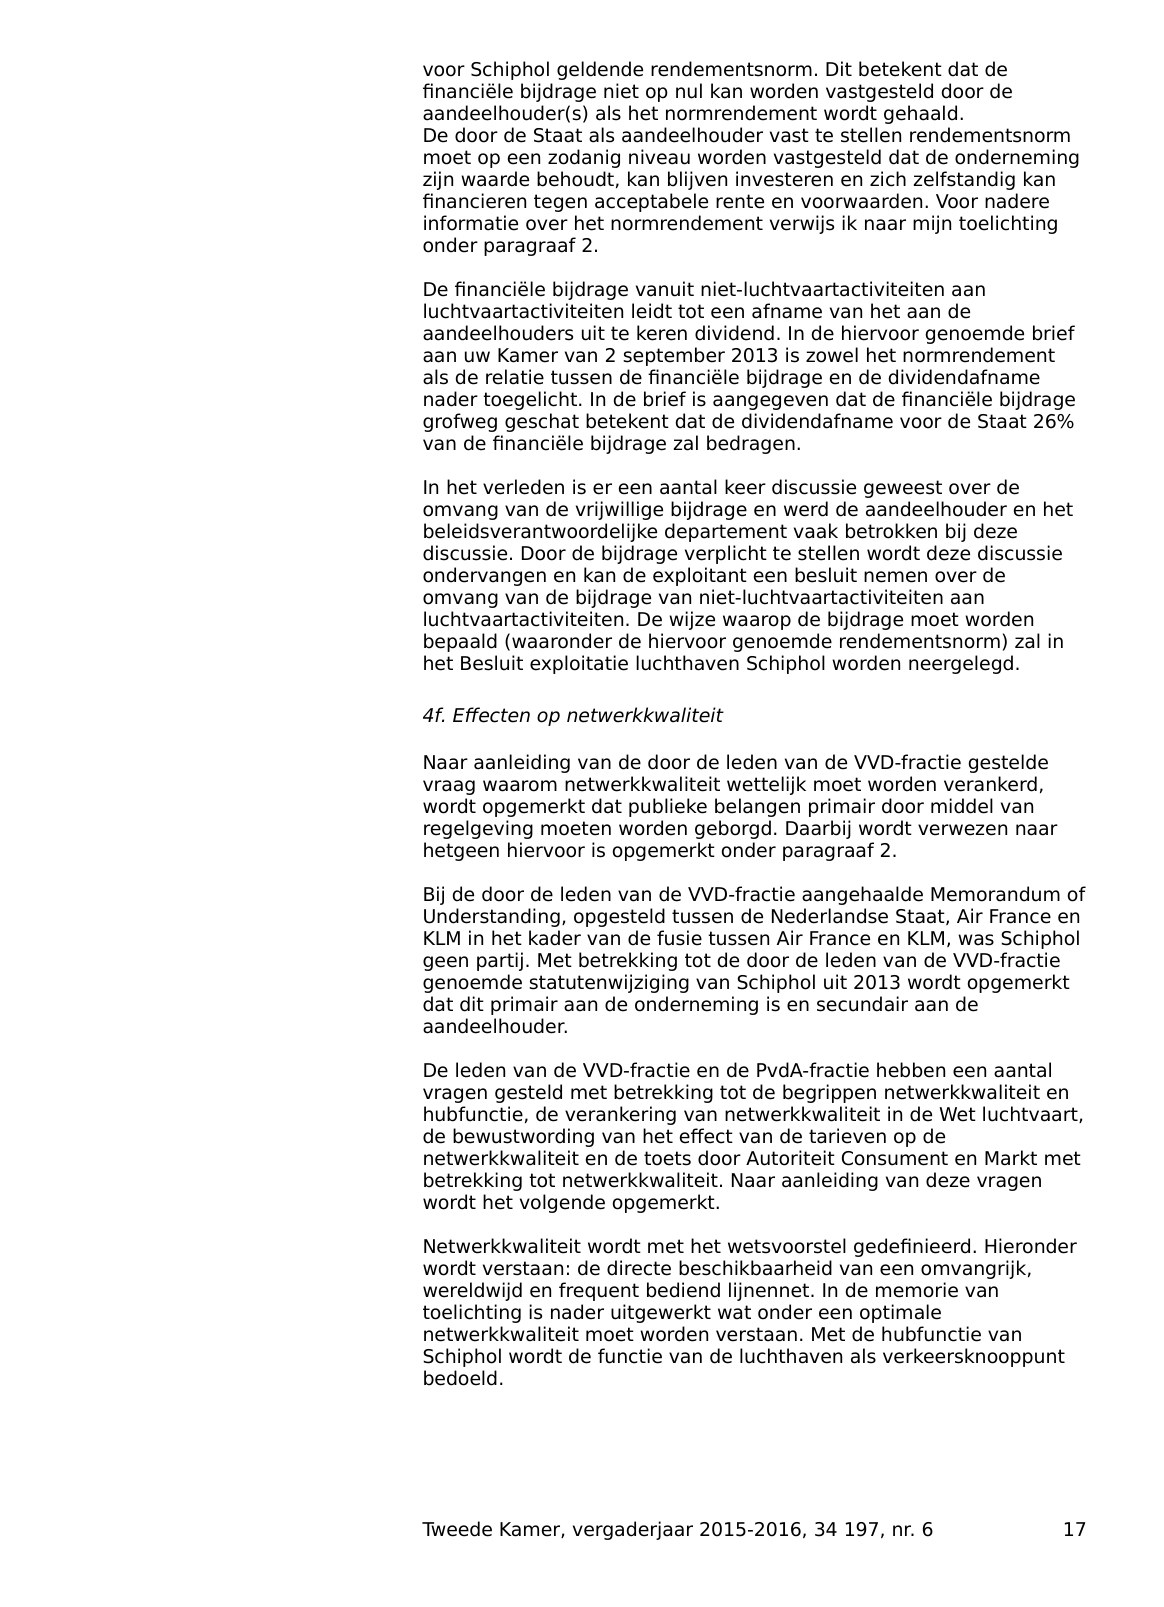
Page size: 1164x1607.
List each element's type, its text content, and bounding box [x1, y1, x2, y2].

text Naar aanleiding van de door de leden van de VVD-fractie gestelde vraag waarom netwerkkwaliteit wettelijk moet worden verankerd, wordt opgemerkt dat publieke belangen primair door middel van regelgeving moeten worden geborgd. Daarbij wordt verwezen naar hetgeen hiervoor is opgemerkt onder paragraaf 2. [422, 752, 1087, 862]
text In het verleden is er een aantal keer discussie geweest over de omvang van de vrijwillige bijdrage en werd de aandeelhouder en het beleidsverantwoordelijke departement vaak betrokken bij deze discussie. Door de bijdrage verplicht te stellen wordt deze discussie ondervangen en kan de exploitant een besluit nemen over de omvang van de bijdrage van niet-luchtvaartactiviteiten aan luchtvaartactiviteiten. De wijze waarop de bijdrage moet worden bepaald (waaronder de hiervoor genoemde rendementsnorm) zal in het Besluit exploitatie luchthaven Schiphol worden neergelegd. [422, 477, 1087, 675]
text De door de Staat als aandeelhouder vast te stellen rendementsnorm moet op een zodanig niveau worden vastgesteld dat de onderneming zijn waarde behoudt, kan blijven investeren en zich zelfstandig kan financieren tegen acceptabele rente en voorwaarden. Voor nadere informatie over het normrendement verwijs ik naar mijn toelichting onder paragraaf 2. [422, 125, 1087, 257]
text De financiële bijdrage vanuit niet-luchtvaartactiviteiten aan luchtvaartactiviteiten leidt tot een afname van het aan de aandeelhouders uit te keren dividend. In de hiervoor genoemde brief aan uw Kamer van 2 september 2013 is zowel het normrendement als de relatie tussen de financiële bijdrage en de dividendafname nader toegelicht. In de brief is aangegeven dat de financiële bijdrage grofweg geschat betekent dat de dividendafname voor de Staat 26% van de financiële bijdrage zal bedragen. [422, 279, 1087, 455]
text voor Schiphol geldende rendementsnorm. Dit betekent dat de financiële bijdrage niet op nul kan worden vastgesteld door de aandeelhouder(s) als het normrendement wordt gehaald. [422, 59, 1087, 125]
text Netwerkkwaliteit wordt met het wetsvoorstel gedefinieerd. Hieronder wordt verstaan: de directe beschikbaarheid van een omvangrijk, wereldwijd en frequent bediend lijnennet. In de memorie van toelichting is nader uitgewerkt wat onder een optimale netwerkkwaliteit moet worden verstaan. Met de hubfunctie van Schiphol wordt de functie van de luchthaven als verkeersknooppunt bedoeld. [422, 1236, 1087, 1390]
text Bij de door de leden van de VVD-fractie aangehaalde Memorandum of Understanding, opgesteld tussen de Nederlandse Staat, Air France en KLM in het kader van de fusie tussen Air France en KLM, was Schiphol geen partij. Met betrekking tot de door de leden van de VVD-fractie genoemde statutenwijziging van Schiphol uit 2013 wordt opgemerkt dat dit primair aan de onderneming is en secundair aan de aandeelhouder. [422, 884, 1087, 1038]
text De leden van de VVD-fractie en de PvdA-fractie hebben een aantal vragen gesteld met betrekking tot de begrippen netwerkkwaliteit en hubfunctie, de verankering van netwerkkwaliteit in de Wet luchtvaart, de bewustwording van het effect van de tarieven op de netwerkkwaliteit en de toets door Autoriteit Consument en Markt met betrekking tot netwerkkwaliteit. Naar aanleiding van deze vragen wordt het volgende opgemerkt. [422, 1060, 1087, 1214]
subtitle 4f. Effecten op netwerkkwaliteit [422, 705, 1087, 727]
